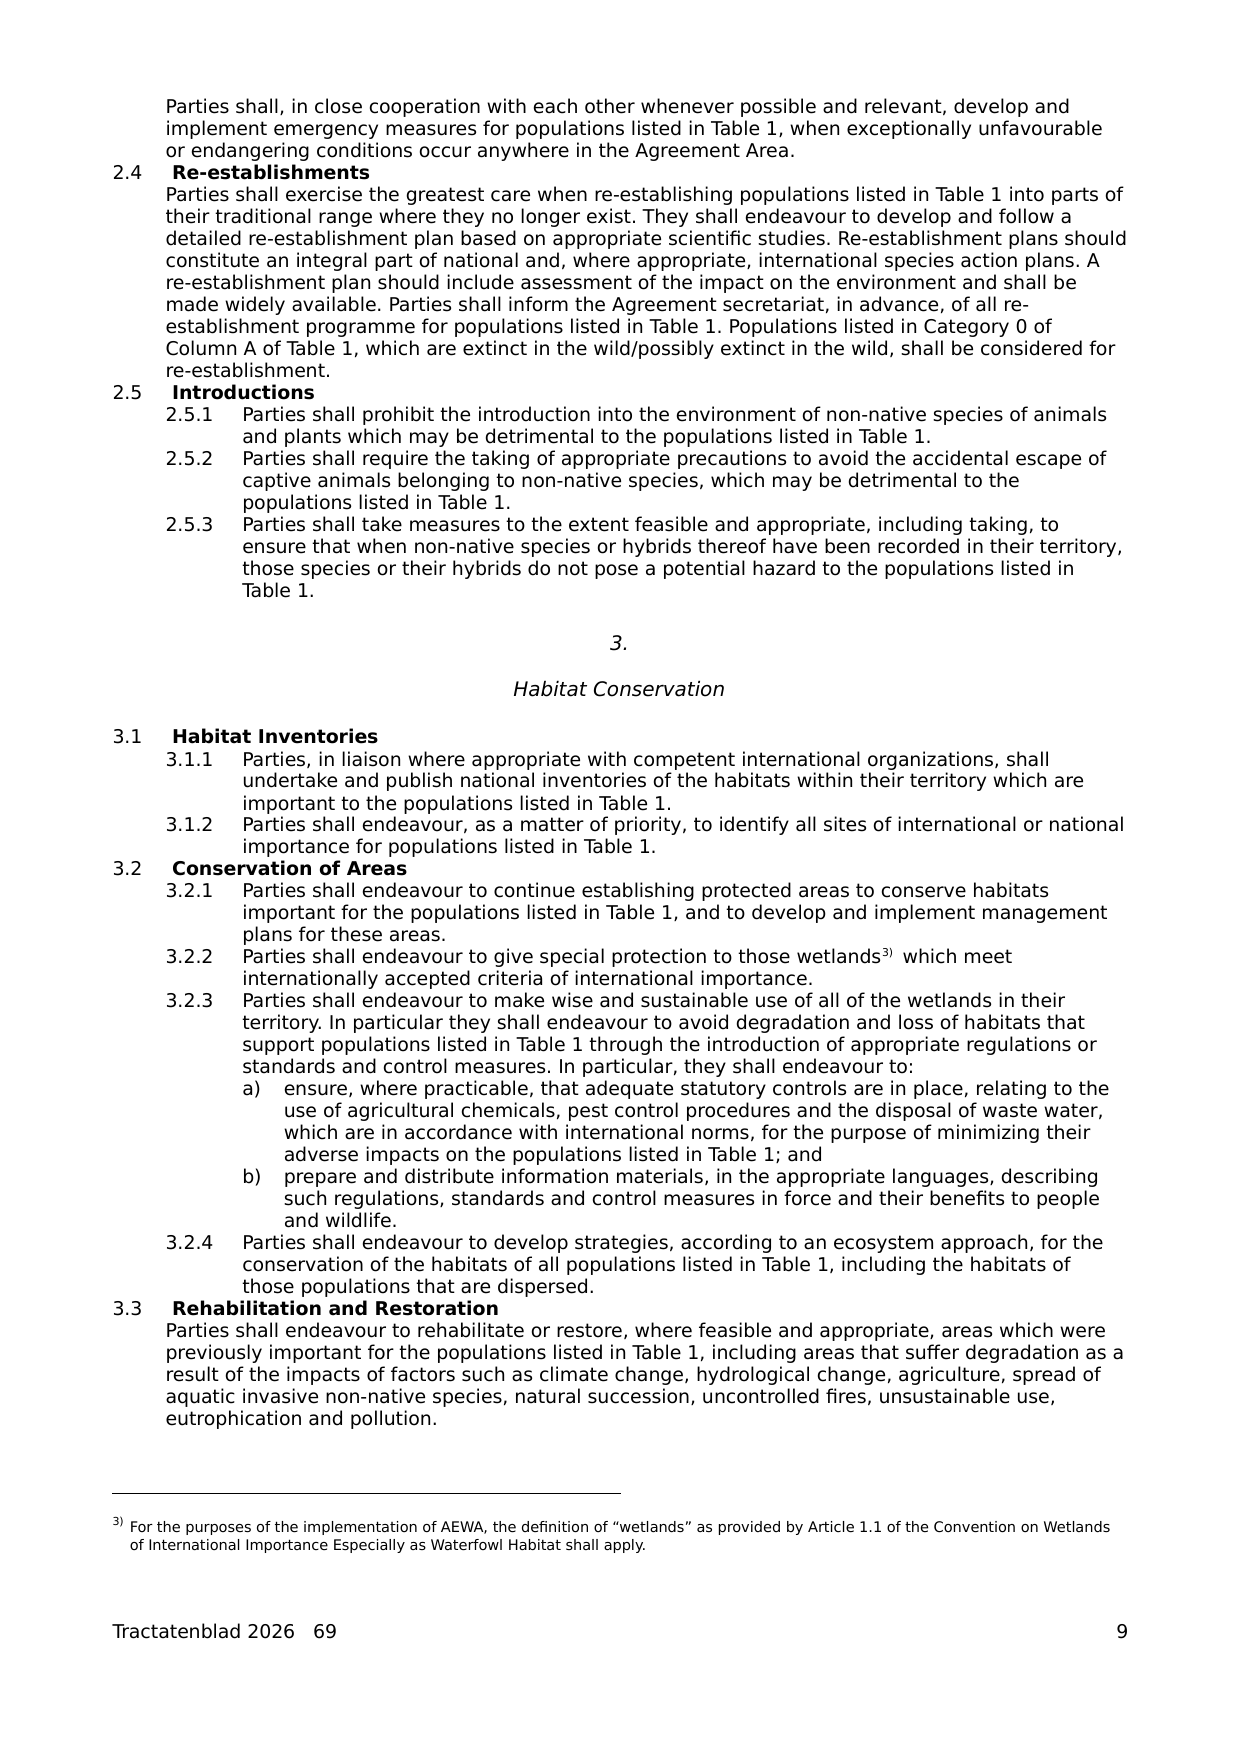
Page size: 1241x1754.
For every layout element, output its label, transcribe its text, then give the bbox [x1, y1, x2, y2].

text 3.1.1 Parties, in liaison where appropriate with competent international organizations, shall undertake and publish national inventories of the habitats within their territory which are important to the populations listed in Table 1. [165, 748, 1128, 814]
text 3.1.2 Parties shall endeavour, as a matter of priority, to identify all sites of international or national importance for populations listed in Table 1. [165, 814, 1128, 858]
text 3.2.3 Parties shall endeavour to make wise and sustainable use of all of the wetlands in their territory. In particular they shall endeavour to avoid degradation and loss of habitats that support populations listed in Table 1 through the introduction of appropriate regulations or standards and control measures. In particular, they shall endeavour to: [165, 990, 1128, 1078]
text 2.5.2 Parties shall require the taking of appropriate precautions to avoid the accidental escape of captive animals belonging to non-native species, which may be detrimental to the populations listed in Table 1. [165, 448, 1128, 513]
text Parties shall, in close cooperation with each other whenever possible and relevant, develop and implement emergency measures for populations listed in Table 1, when exceptionally unfavourable or endangering conditions occur anywhere in the Agreement Area. [165, 96, 1128, 162]
text Parties shall endeavour to rehabilitate or restore, where feasible and appropriate, areas which were previously important for the populations listed in Table 1, including areas that suffer degradation as a result of the impacts of factors such as climate change, hydrological change, agriculture, spread of aquatic invasive non-native species, natural succession, uncontrolled fires, unsustainable use, eutrophication and pollution. [165, 1320, 1128, 1430]
text 3.2 Conservation of Areas [112, 858, 1128, 880]
text a) ensure, where practicable, that adequate statutory controls are in place, relating to the use of agricultural chemicals, pest control procedures and the disposal of waste water, which are in accordance with international norms, for the purpose of minimizing their adverse impacts on the populations listed in Table 1; and [242, 1078, 1128, 1166]
text 3.2.2 Parties shall endeavour to give special protection to those wetlands which meet internationally accepted criteria of international importance. [165, 946, 1128, 990]
text 2.4 Re-establishments [112, 162, 1128, 184]
text 3.2.1 Parties shall endeavour to continue establishing protected areas to conserve habitats important for the populations listed in Table 1, and to develop and implement management plans for these areas. [165, 880, 1128, 946]
text 2.5.3 Parties shall take measures to the extent feasible and appropriate, including taking, to ensure that when non-native species or hybrids thereof have been recorded in their territory, those species or their hybrids do not pose a potential hazard to the populations listed in Table 1. [165, 513, 1128, 601]
text Parties shall exercise the greatest care when re-establishing populations listed in Table 1 into parts of their traditional range where they no longer exist. They shall endeavour to develop and follow a detailed re-establishment plan based on appropriate scientific studies. Re-establishment plans should constitute an integral part of national and, where appropriate, international species action plans. A re-establishment plan should include assessment of the impact on the environment and shall be made widely available. Parties shall inform the Agreement secretariat, in advance, of all re-establishment programme for populations listed in Table 1. Populations listed in Category 0 of Column A of Table 1, which are extinct in the wild/possibly extinct in the wild, shall be considered for re-establishment. [165, 184, 1128, 382]
text 3.1 Habitat Inventories [112, 726, 1128, 748]
text 2.5.1 Parties shall prohibit the introduction into the environment of non-native species of animals and plants which may be detrimental to the populations listed in Table 1. [165, 404, 1128, 448]
text 3.3 Rehabilitation and Restoration [112, 1298, 1128, 1320]
text For the purposes of the implementation of AEWA, the definition of “wetlands” as provided by Article 1.1 of the Convention on Wetlands of International Importance Especially as Waterfowl Habitat shall apply. [112, 1515, 1128, 1554]
subtitle 3. Habitat Conservation [112, 631, 1128, 701]
text b) prepare and distribute information materials, in the appropriate languages, describing such regulations, standards and control measures in force and their benefits to people and wildlife. [242, 1166, 1128, 1232]
text 3.2.4 Parties shall endeavour to develop strategies, according to an ecosystem approach, for the conservation of the habitats of all populations listed in Table 1, including the habitats of those populations that are dispersed. [165, 1232, 1128, 1298]
text 2.5 Introductions [112, 382, 1128, 404]
